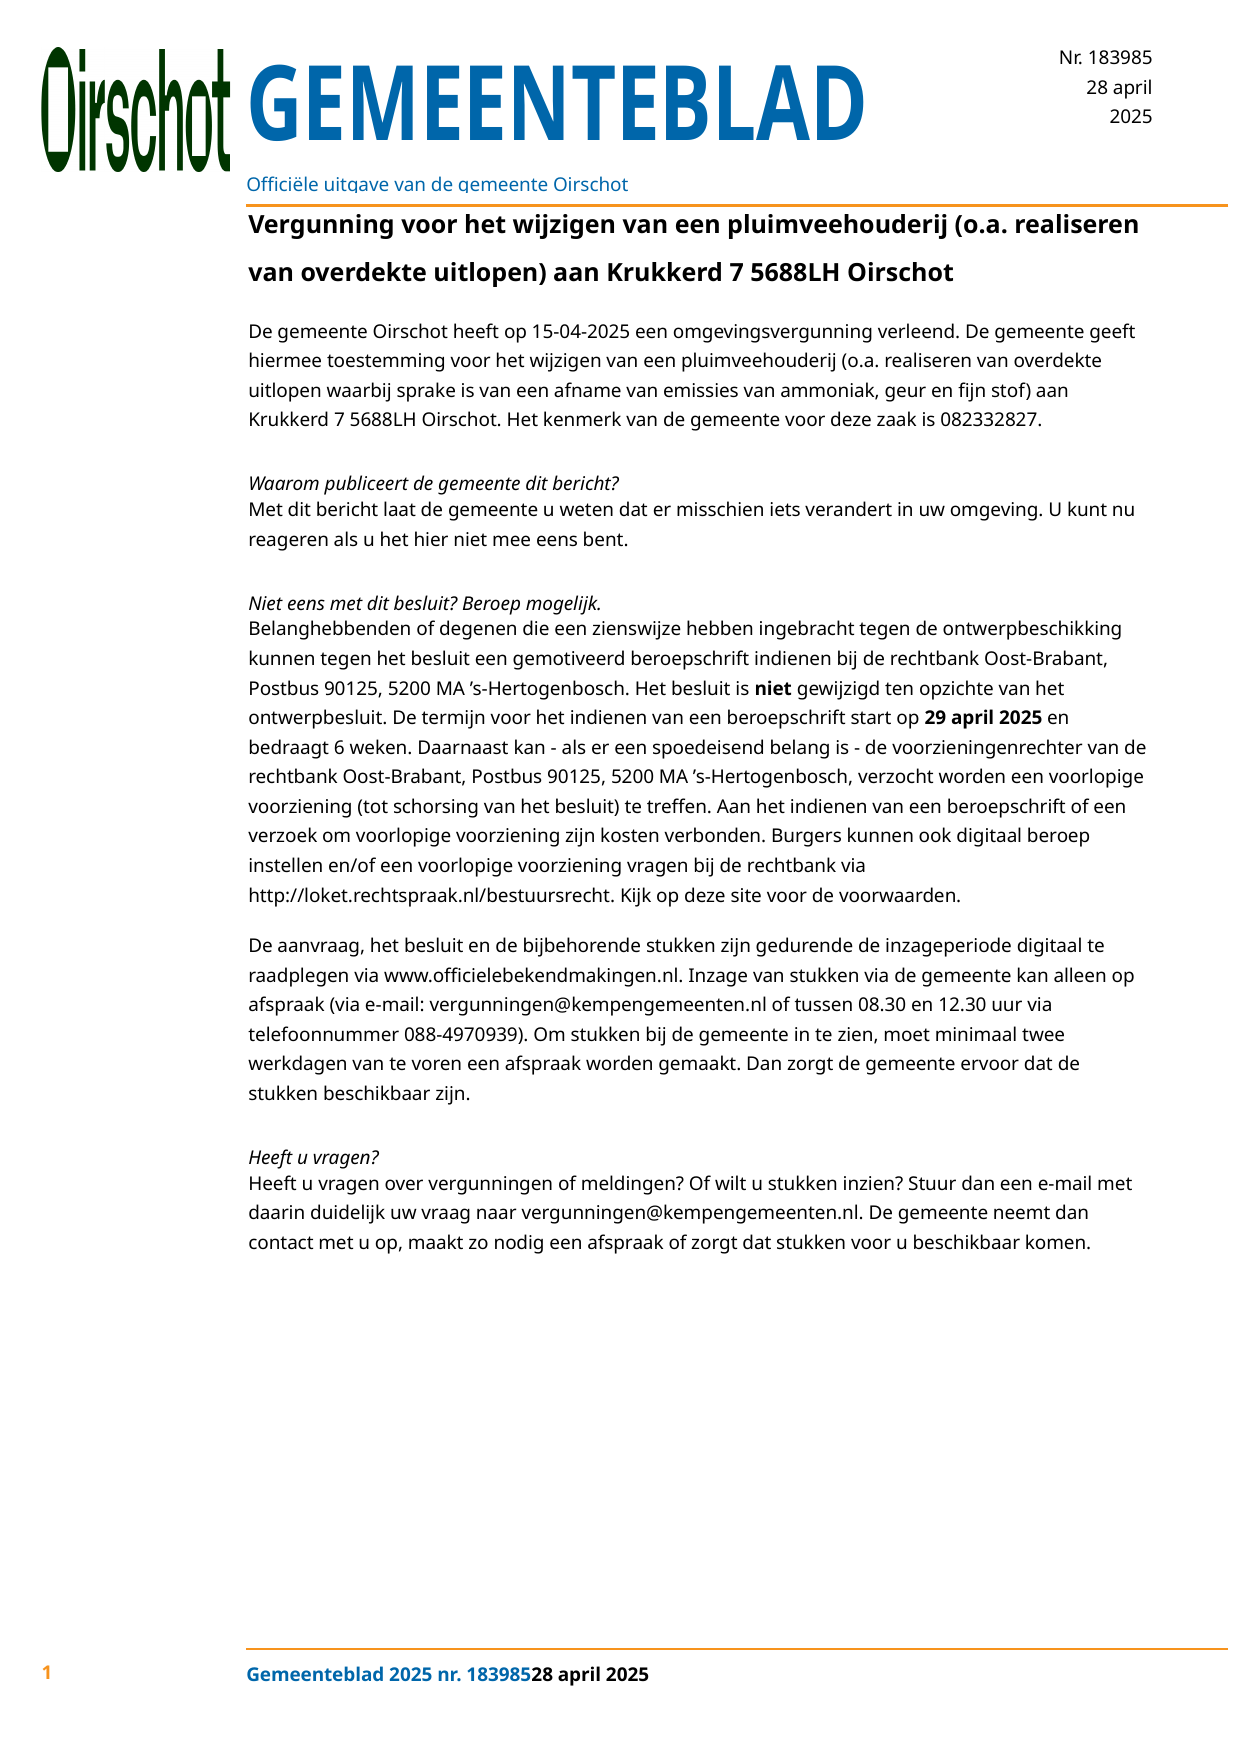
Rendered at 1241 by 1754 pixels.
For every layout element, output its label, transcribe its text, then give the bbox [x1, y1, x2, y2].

text De gemeente Oirschot heeft op 15-04-2025 een omgevingsvergunning verleend. De gemeente geeft hiermee toestemming voor het wijzigen van een pluimveehouderij (o.a. realiseren van overdekte uitlopen waarbij sprake is van een afname van emissies van ammoniak, geur en fijn stof) aan Krukkerd 7 5688LH Oirschot. Het kenmerk van de gemeente voor deze zaak is 082332827. [248, 318, 1152, 432]
text Niet eens met dit besluit? Beroep mogelijk. [248, 590, 1152, 616]
text Heeft u vragen over vergunningen of meldingen? Of wilt u stukken inzien? Stuur dan een e-mail met daarin duidelijk uw vraag naar vergunningen@kempengemeenten.nl. De gemeente neemt dan contact met u op, maakt zo nodig een afspraak of zorgt dat stukken voor u beschikbaar komen. [248, 1170, 1152, 1255]
text Met dit bericht laat de gemeente u weten dat er misschien iets verandert in uw omgeving. U kunt nu reageren als u het hier niet mee eens bent. [248, 496, 1152, 552]
picture [41, 47, 231, 172]
text Belanghebbenden of degenen die een zienswijze hebben ingebracht tegen de ontwerpbeschikking kunnen tegen het besluit een gemotiveerd beroepschrift indienen bij de rechtbank Oost-Brabant, Postbus 90125, 5200 MA ’s-Hertogenbosch. Het besluit is niet gewijzigd ten opzichte van het ontwerpbesluit. De termijn voor het indienen van een beroepschrift start op 29 april 2025 en bedraagt 6 weken. Daarnaast kan - als er een spoedeisend belang is - de voorzieningenrechter van de rechtbank Oost-Brabant, Postbus 90125, 5200 MA ’s-Hertogenbosch, verzocht worden een voorlopige voorziening (tot schorsing van het besluit) te treffen. Aan het indienen van een beroepschrift of een verzoek om voorlopige voorziening zijn kosten verbonden. Burgers kunnen ook digitaal beroep instellen en/of een voorlopige voorziening vragen bij de rechtbank via http://loket.rechtspraak.nl/bestuursrecht. Kijk op deze site voor de voorwaarden. [248, 616, 1152, 908]
text Waarom publiceert de gemeente dit bericht? [248, 471, 1152, 496]
text De aanvraag, het besluit en de bijbehorende stukken zijn gedurende de inzageperiode digitaal te raadplegen via www.officielebekendmakingen.nl. Inzage van stukken via de gemeente kan alleen op afspraak (via e-mail: vergunningen@kempengemeenten.nl of tussen 08.30 en 12.30 uur via telefoonnummer 088-4970939). Om stukken bij de gemeente in te zien, moet minimaal twee werkdagen van te voren een afspraak worden gemaakt. Dan zorgt de gemeente ervoor dat de stukken beschikbaar zijn. [248, 932, 1152, 1106]
text Heeft u vragen? [248, 1144, 1152, 1170]
text Vergunning voor het wijzigen van een pluimveehouderij (o.a. realiseren van overdekte uitlopen) aan Krukkerd 7 5688LH Oirschot [248, 207, 1152, 288]
